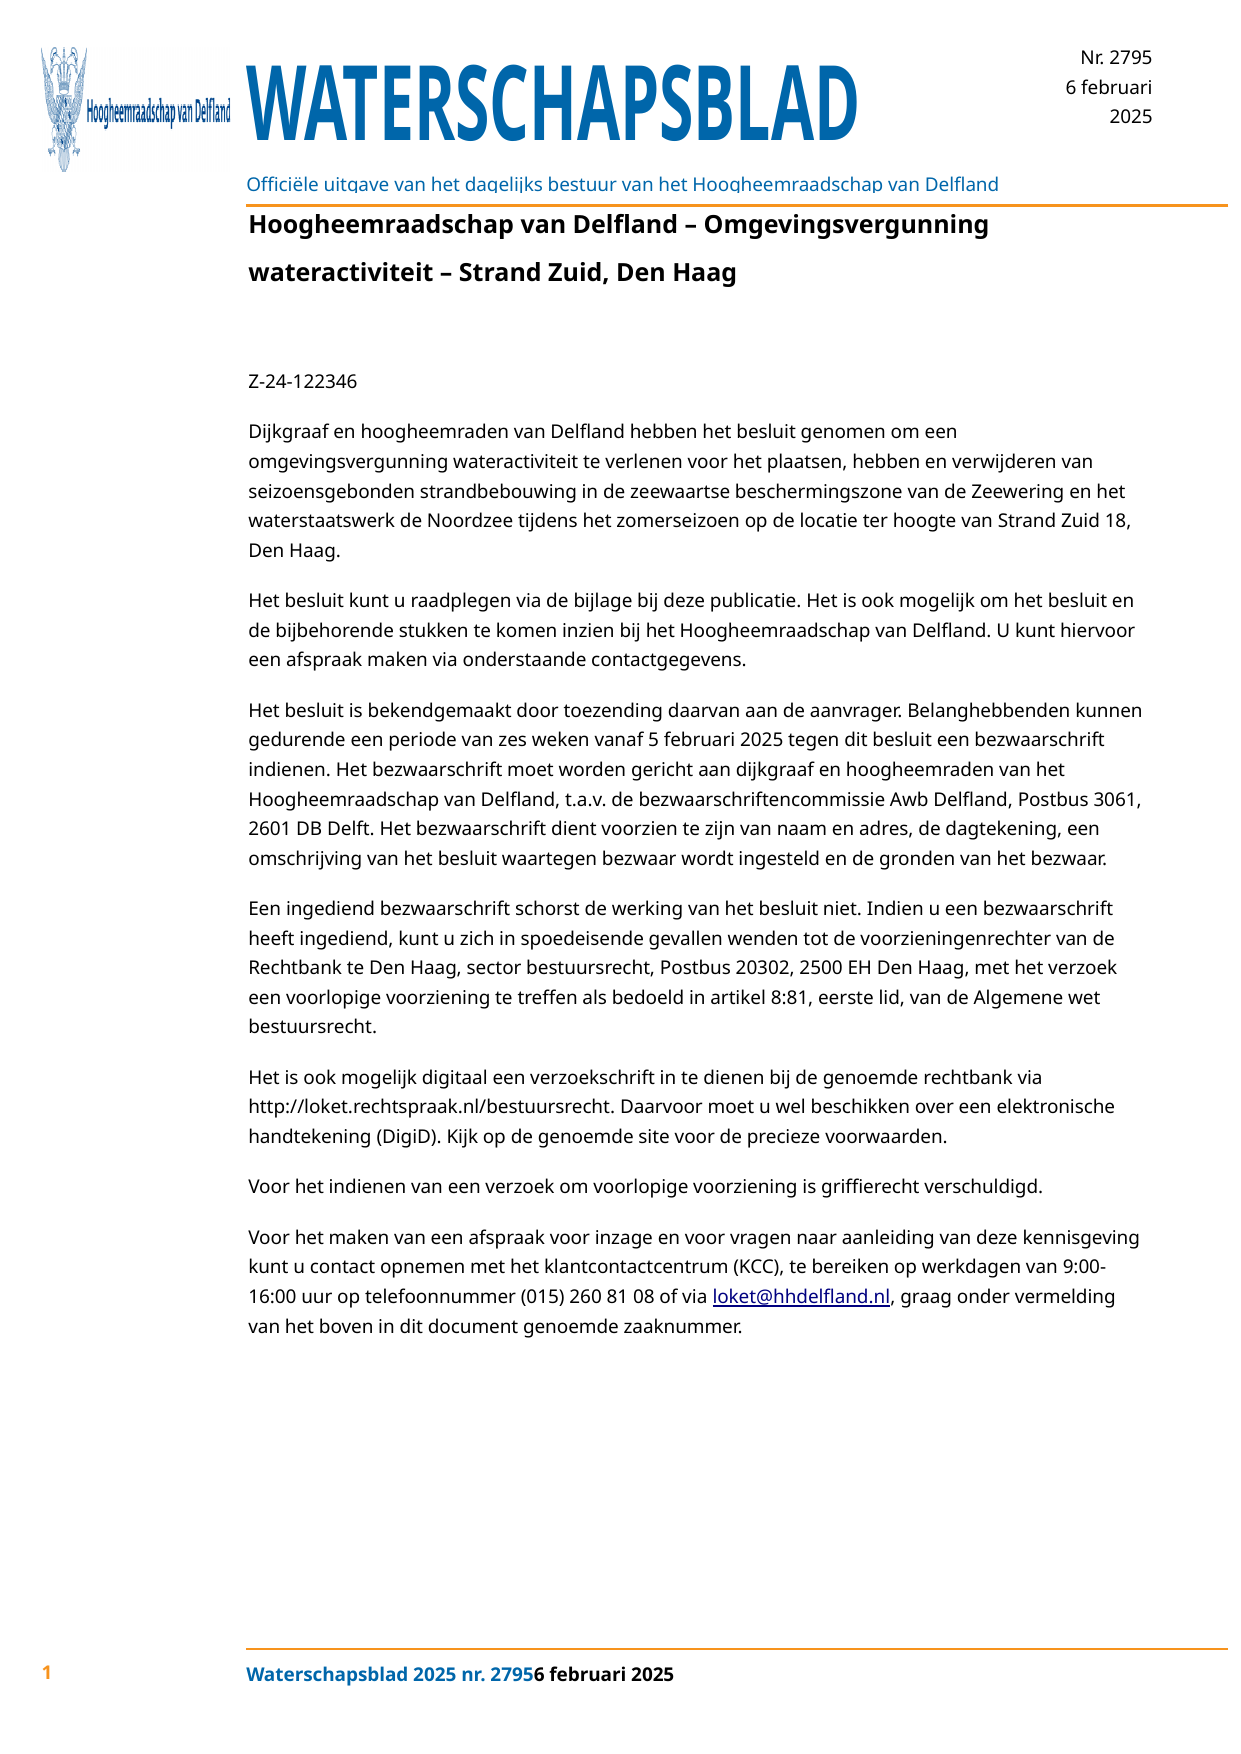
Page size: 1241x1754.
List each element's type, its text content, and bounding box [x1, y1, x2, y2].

text Een ingediend bezwaarschrift schorst de werking van het besluit niet. Indien u een bezwaarschrift heeft ingediend, kunt u zich in spoedeisende gevallen wenden tot de voorzieningenrechter van de Rechtbank te Den Haag, sector bestuursrecht, Postbus 20302, 2500 EH Den Haag, met het verzoek een voorlopige voorziening te treffen als bedoeld in artikel 8:81, eerste lid, van de Algemene wet bestuursrecht. [248, 895, 1152, 1039]
text Voor het indienen van een verzoek om voorlopige voorziening is griffierecht verschuldigd. [248, 1174, 1152, 1199]
text Het is ook mogelijk digitaal een verzoekschrift in te dienen bij de genoemde rechtbank via http://loket.rechtspraak.nl/bestuursrecht. Daarvoor moet u wel beschikken over een elektronische handtekening (DigiD). Kijk op de genoemde site voor de precieze voorwaarden. [248, 1064, 1152, 1149]
text Dijkgraaf en hoogheemraden van Delfland hebben het besluit genomen om een omgevingsvergunning wateractiviteit te verlenen voor het plaatsen, hebben en verwijderen van seizoensgebonden strandbebouwing in de zeewaartse beschermingszone van de Zeewering en het waterstaatswerk de Noordzee tijdens het zomerseizoen op de locatie ter hoogte van Strand Zuid 18, Den Haag. [248, 419, 1152, 563]
picture [41, 47, 231, 172]
text Voor het maken van een afspraak voor inzage en voor vragen naar aanleiding van deze kennisgeving kunt u contact opnemen met het klantcontactcentrum (KCC), te bereiken op werkdagen van 9:00-16:00 uur op telefoonnummer (015) 260 81 08 of via loket@hhdelfland.nl, graag onder vermelding van het boven in dit document genoemde zaaknummer. [248, 1224, 1152, 1339]
text Het besluit is bekendgemaakt door toezending daarvan aan de aanvrager. Belanghebbenden kunnen gedurende een periode van zes weken vanaf 5 februari 2025 tegen dit besluit een bezwaarschrift indienen. Het bezwaarschrift moet worden gericht aan dijkgraaf en hoogheemraden van het Hoogheemraadschap van Delfland, t.a.v. de bezwaarschriftencommissie Awb Delfland, Postbus 3061, 2601 DB Delft. Het bezwaarschrift dient voorzien te zijn van naam en adres, de dagtekening, een omschrijving van het besluit waartegen bezwaar wordt ingesteld en de gronden van het bezwaar. [248, 697, 1152, 871]
text Het besluit kunt u raadplegen via de bijlage bij deze publicatie. Het is ook mogelijk om het besluit en de bijbehorende stukken te komen inzien bij het Hoogheemraadschap van Delfland. U kunt hiervoor een afspraak maken via onderstaande contactgegevens. [248, 587, 1152, 672]
text Z-24-122346 [248, 368, 1152, 394]
text Hoogheemraadschap van Delfland – Omgevingsvergunning wateractiviteit – Strand Zuid, Den Haag [248, 207, 1152, 288]
